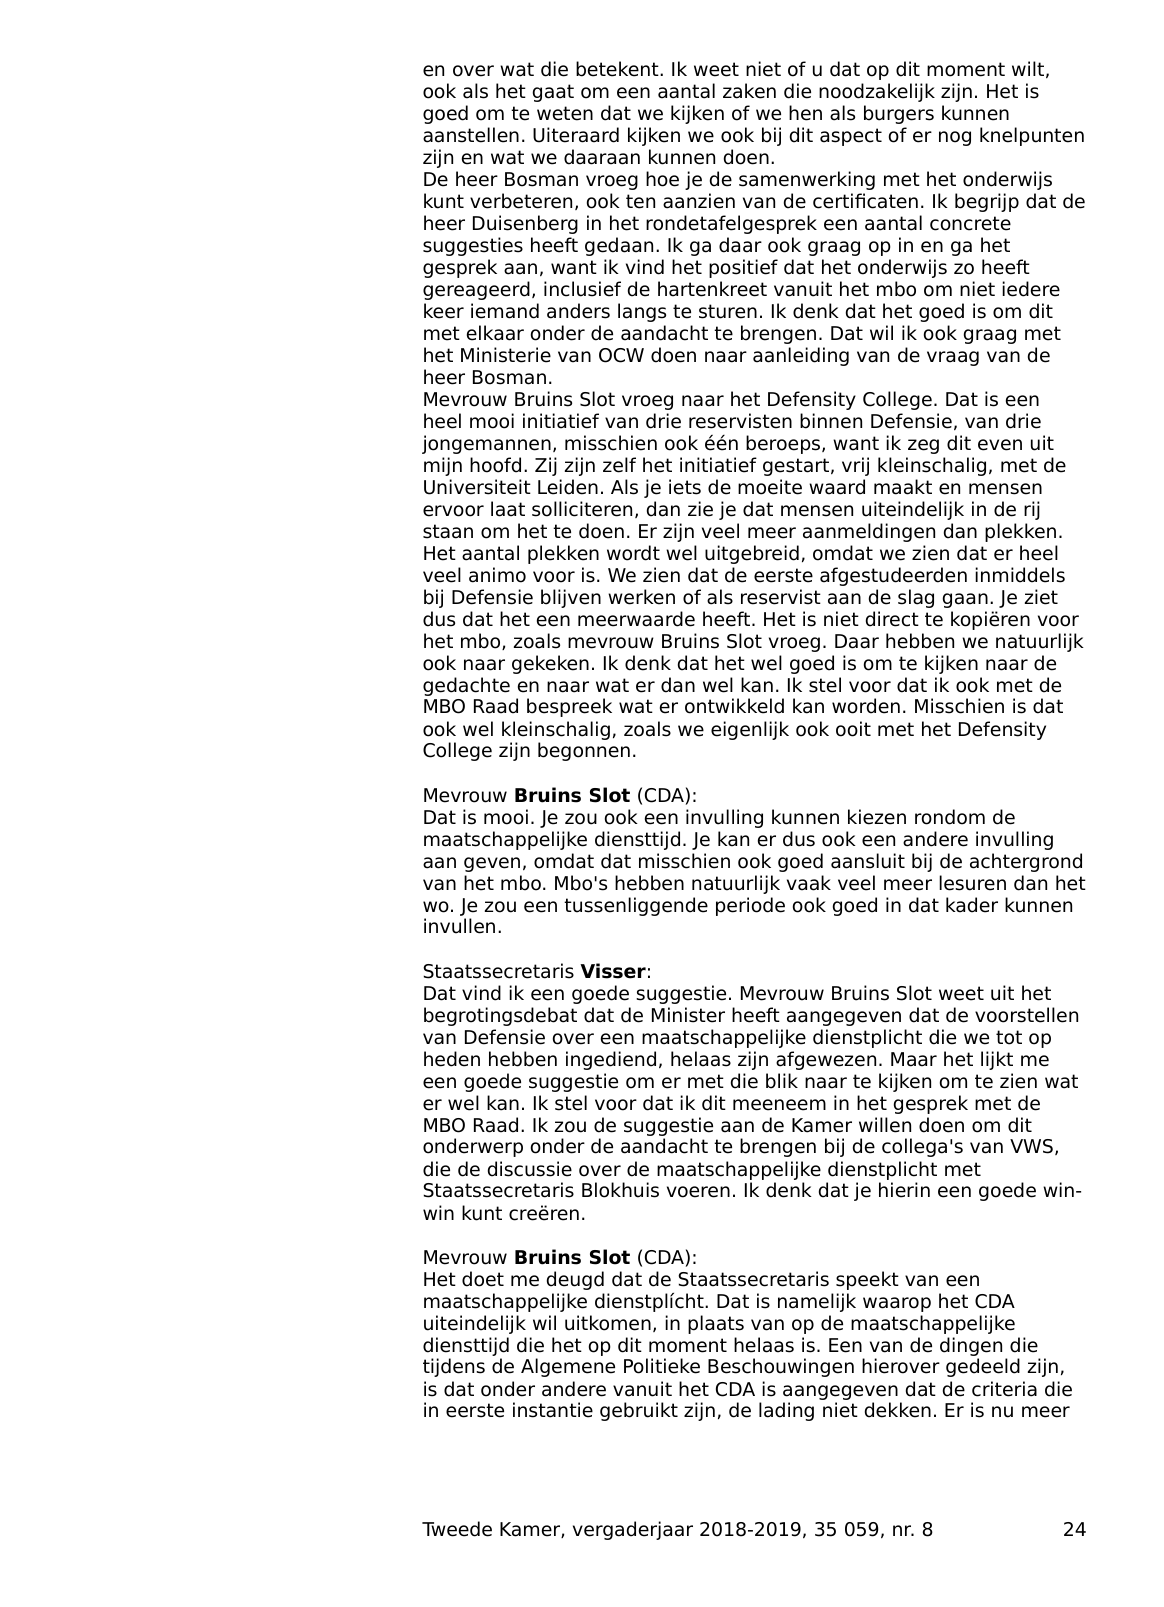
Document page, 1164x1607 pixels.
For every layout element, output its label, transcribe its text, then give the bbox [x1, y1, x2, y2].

text Dat vind ik een goede suggestie. Mevrouw Bruins Slot weet uit het begrotingsdebat dat de Minister heeft aangegeven dat de voorstellen van Defensie over een maatschappelijke dienstplicht die we tot op heden hebben ingediend, helaas zijn afgewezen. Maar het lijkt me een goede suggestie om er met die blik naar te kijken om te zien wat er wel kan. Ik stel voor dat ik dit meeneem in het gesprek met de MBO Raad. Ik zou de suggestie aan de Kamer willen doen om dit onderwerp onder de aandacht te brengen bij de collega's van VWS, die de discussie over de maatschappelijke dienstplicht met Staatssecretaris Blokhuis voeren. Ik denk dat je hierin een goede win-win kunt creëren. [422, 983, 1087, 1224]
text Dat is mooi. Je zou ook een invulling kunnen kiezen rondom de maatschappelijke diensttijd. Je kan er dus ook een andere invulling aan geven, omdat dat misschien ook goed aansluit bij de achtergrond van het mbo. Mbo's hebben natuurlijk vaak veel meer lesuren dan het wo. Je zou een tussenliggende periode ook goed in dat kader kunnen invullen. [422, 807, 1087, 938]
text Het doet me deugd dat de Staatssecretaris speekt van een maatschappelijke dienstplícht. Dat is namelijk waarop het CDA uiteindelijk wil uitkomen, in plaats van op de maatschappelijke diensttijd die het op dit moment helaas is. Een van de dingen die tijdens de Algemene Politieke Beschouwingen hierover gedeeld zijn, is dat onder andere vanuit het CDA is aangegeven dat de criteria die in eerste instantie gebruikt zijn, de lading niet dekken. Er is nu meer [422, 1268, 1087, 1422]
text Mevrouw Bruins Slot (CDA): [422, 784, 1087, 807]
text Mevrouw Bruins Slot (CDA): [422, 1247, 1087, 1268]
text Staatssecretaris Visser: [422, 961, 1087, 983]
text Mevrouw Bruins Slot vroeg naar het Defensity College. Dat is een heel mooi initiatief van drie reservisten binnen Defensie, van drie jongemannen, misschien ook één beroeps, want ik zeg dit even uit mijn hoofd. Zij zijn zelf het initiatief gestart, vrij kleinschalig, met de Universiteit Leiden. Als je iets de moeite waard maakt en mensen ervoor laat solliciteren, dan zie je dat mensen uiteindelijk in de rij staan om het te doen. Er zijn veel meer aanmeldingen dan plekken. Het aantal plekken wordt wel uitgebreid, omdat we zien dat er heel veel animo voor is. We zien dat de eerste afgestudeerden inmiddels bij Defensie blijven werken of als reservist aan de slag gaan. Je ziet dus dat het een meerwaarde heeft. Het is niet direct te kopiëren voor het mbo, zoals mevrouw Bruins Slot vroeg. Daar hebben we natuurlijk ook naar gekeken. Ik denk dat het wel goed is om te kijken naar de gedachte en naar wat er dan wel kan. Ik stel voor dat ik ook met de MBO Raad bespreek wat er ontwikkeld kan worden. Misschien is dat ook wel kleinschalig, zoals we eigenlijk ook ooit met het Defensity College zijn begonnen. [422, 389, 1087, 762]
text en over wat die betekent. Ik weet niet of u dat op dit moment wilt, ook als het gaat om een aantal zaken die noodzakelijk zijn. Het is goed om te weten dat we kijken of we hen als burgers kunnen aanstellen. Uiteraard kijken we ook bij dit aspect of er nog knelpunten zijn en wat we daaraan kunnen doen. [422, 59, 1087, 169]
text De heer Bosman vroeg hoe je de samenwerking met het onderwijs kunt verbeteren, ook ten aanzien van de certificaten. Ik begrijp dat de heer Duisenberg in het rondetafelgesprek een aantal concrete suggesties heeft gedaan. Ik ga daar ook graag op in en ga het gesprek aan, want ik vind het positief dat het onderwijs zo heeft gereageerd, inclusief de hartenkreet vanuit het mbo om niet iedere keer iemand anders langs te sturen. Ik denk dat het goed is om dit met elkaar onder de aandacht te brengen. Dat wil ik ook graag met het Ministerie van OCW doen naar aanleiding van de vraag van de heer Bosman. [422, 169, 1087, 389]
